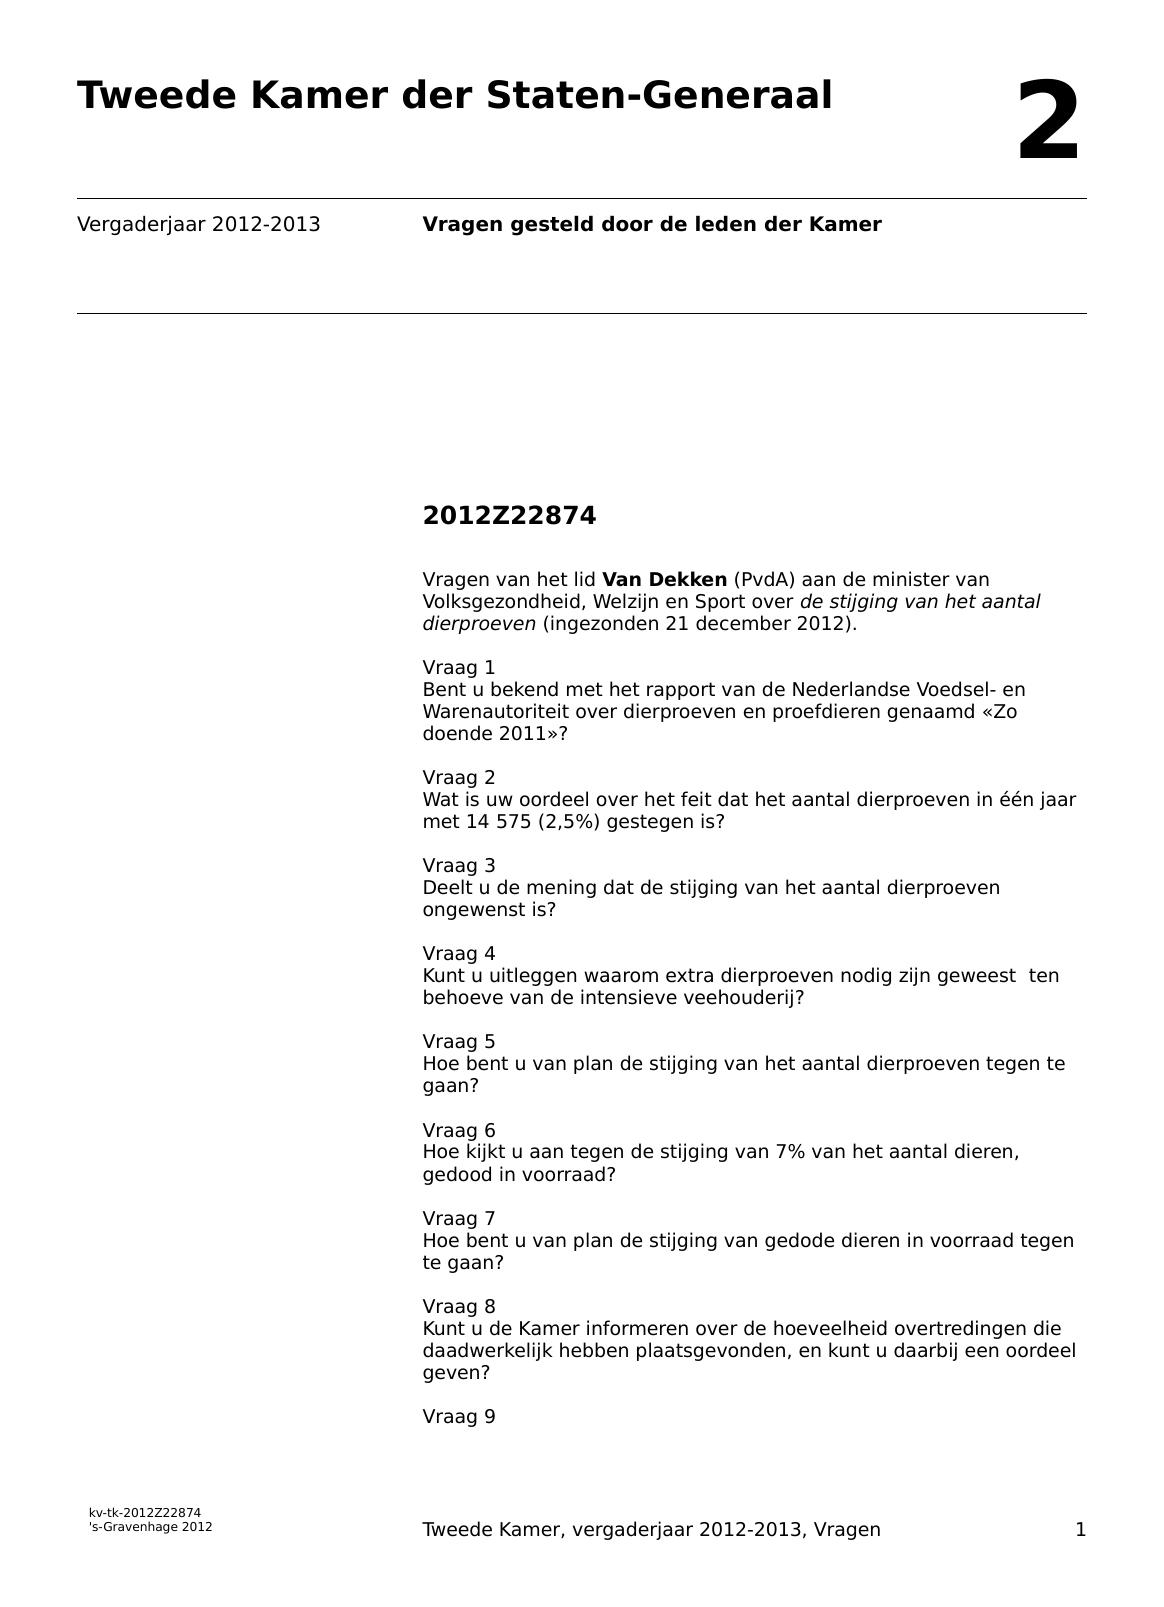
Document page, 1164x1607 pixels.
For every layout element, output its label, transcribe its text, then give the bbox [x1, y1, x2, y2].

text Vraag 6 [422, 1119, 1087, 1141]
text Vraag 4 [422, 943, 1087, 965]
text Vragen van het lid Van Dekken (PvdA) aan de minister van Volksgezondheid, Welzijn en Sport over de stijging van het aantal dierproeven (ingezonden 21 december 2012). [422, 569, 1087, 635]
text Hoe kijkt u aan tegen de stijging van 7% van het aantal dieren, gedood in voorraad? [422, 1141, 1087, 1185]
text Vraag 2 [422, 767, 1087, 789]
text 2012Z22874 [422, 501, 1087, 531]
text 's-Gravenhage 2012 [88, 1520, 323, 1534]
text Vraag 9 [422, 1406, 1087, 1428]
text kv-tk-2012Z22874 [88, 1506, 323, 1520]
text Vraag 1 [422, 657, 1087, 679]
text Kunt u de Kamer informeren over de hoeveelheid overtredingen die daadwerkelijk hebben plaatsgevonden, en kunt u daarbij een oordeel geven? [422, 1318, 1087, 1384]
text Hoe bent u van plan de stijging van gedode dieren in voorraad tegen te gaan? [422, 1229, 1087, 1273]
text Hoe bent u van plan de stijging van het aantal dierproeven tegen te gaan? [422, 1053, 1087, 1097]
table_header Tweede Kamer der Staten-Generaal [77, 59, 886, 198]
text Vraag 8 [422, 1296, 1087, 1318]
table_cell Vergaderjaar 2012-2013 [77, 199, 422, 313]
text Vraag 5 [422, 1031, 1087, 1053]
text Kunt u uitleggen waarom extra dierproeven nodig zijn geweest ten behoeve van de intensieve veehouderij? [422, 965, 1087, 1009]
table_header 2 [886, 59, 1087, 198]
text Vraag 3 [422, 855, 1087, 877]
text Vraag 7 [422, 1208, 1087, 1229]
table_cell Vragen gesteld door de leden der Kamer [422, 199, 1087, 313]
text Bent u bekend met het rapport van de Nederlandse Voedsel- en Warenautoriteit over dierproeven en proefdieren genaamd «Zo doende 2011»? [422, 679, 1087, 745]
text Wat is uw oordeel over het feit dat het aantal dierproeven in één jaar met 14 575 (2,5%) gestegen is? [422, 789, 1087, 833]
text Deelt u de mening dat de stijging van het aantal dierproeven ongewenst is? [422, 877, 1087, 921]
